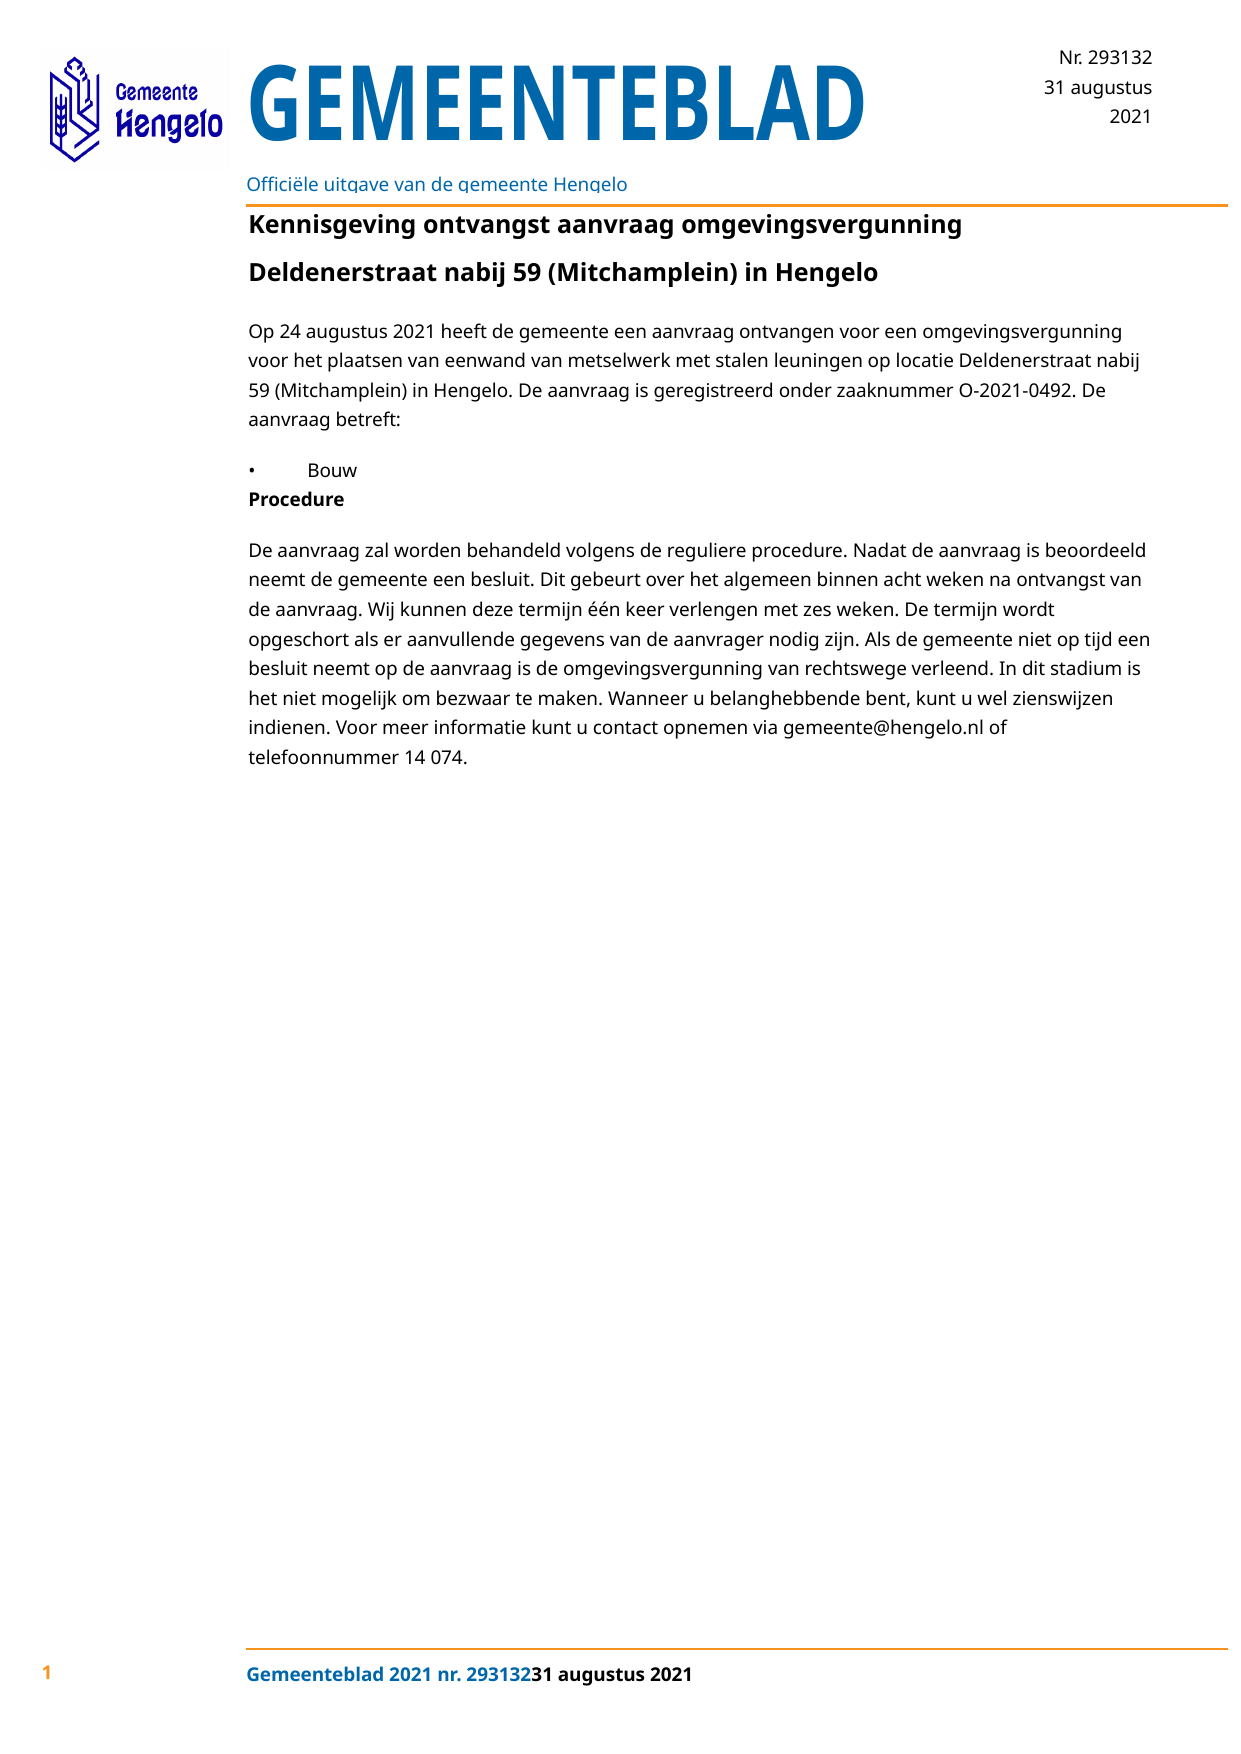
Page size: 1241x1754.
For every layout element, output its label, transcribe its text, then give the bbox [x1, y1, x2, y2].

picture [41, 47, 231, 172]
text Op 24 augustus 2021 heeft de gemeente een aanvraag ontvangen voor een omgevingsvergunning voor het plaatsen van eenwand van metselwerk met stalen leuningen op locatie Deldenerstraat nabij 59 (Mitchamplein) in Hengelo. De aanvraag is geregistreerd onder zaaknummer O-2021-0492. De aanvraag betreft: [248, 318, 1152, 432]
text Procedure [248, 487, 1152, 512]
text Kennisgeving ontvangst aanvraag omgevingsvergunning Deldenerstraat nabij 59 (Mitchamplein) in Hengelo [248, 207, 1152, 288]
list Bouw [248, 457, 1152, 483]
text De aanvraag zal worden behandeld volgens de reguliere procedure. Nadat de aanvraag is beoordeeld neemt de gemeente een besluit. Dit gebeurt over het algemeen binnen acht weken na ontvangst van de aanvraag. Wij kunnen deze termijn één keer verlengen met zes weken. De termijn wordt opgeschort als er aanvullende gegevens van de aanvrager nodig zijn. Als de gemeente niet op tijd een besluit neemt op de aanvraag is de omgevingsvergunning van rechtswege verleend. In dit stadium is het niet mogelijk om bezwaar te maken. Wanneer u belanghebbende bent, kunt u wel zienswijzen indienen. Voor meer informatie kunt u contact opnemen via gemeente@hengelo.nl of telefoonnummer 14 074. [248, 537, 1152, 770]
